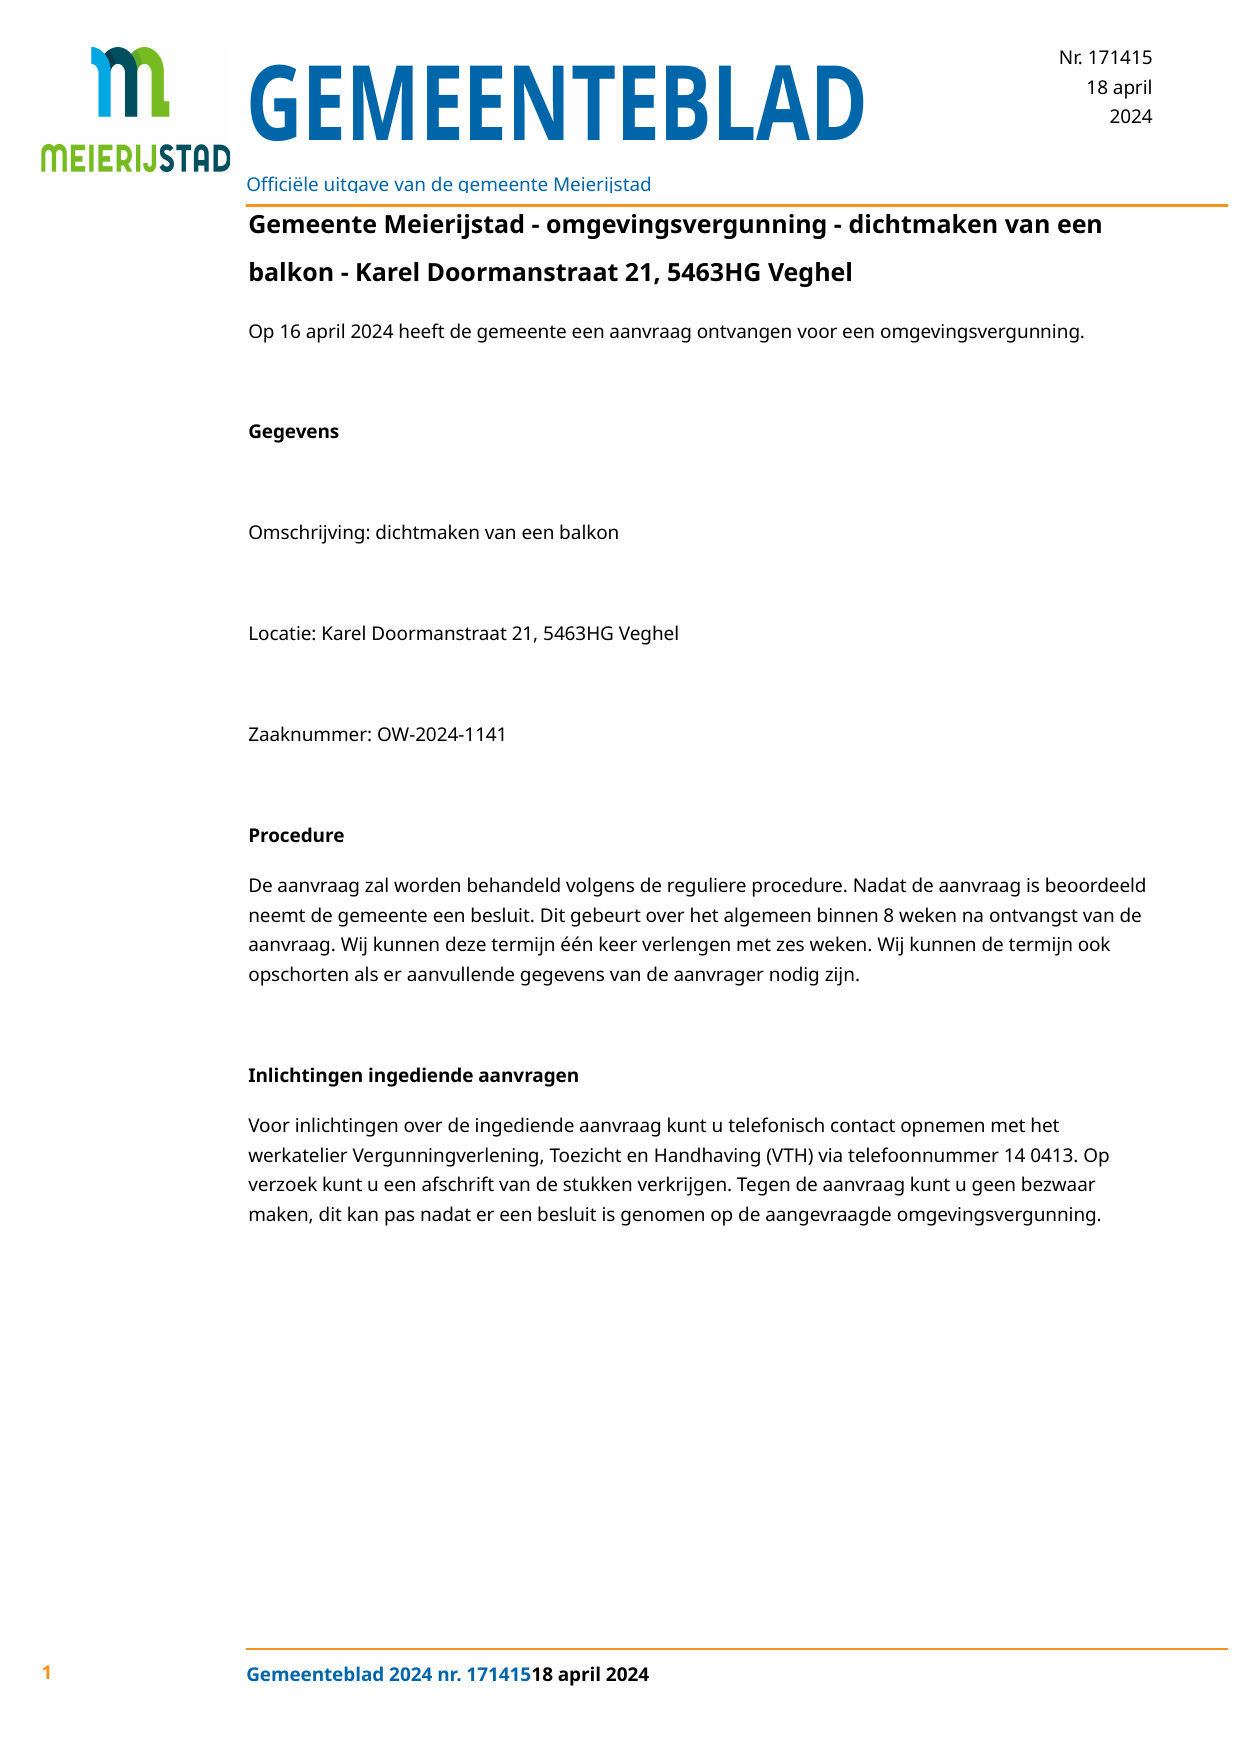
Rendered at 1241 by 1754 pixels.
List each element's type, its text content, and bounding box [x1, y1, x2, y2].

text Gemeente Meierijstad - omgevingsvergunning - dichtmaken van een balkon - Karel Doormanstraat 21, 5463HG Veghel [248, 207, 1152, 288]
text Omschrijving: dichtmaken van een balkon [248, 519, 1152, 545]
text De aanvraag zal worden behandeld volgens de reguliere procedure. Nadat de aanvraag is beoordeeld neemt de gemeente een besluit. Dit gebeurt over het algemeen binnen 8 weken na ontvangst van de aanvraag. Wij kunnen deze termijn één keer verlengen met zes weken. Wij kunnen de termijn ook opschorten als er aanvullende gegevens van de aanvrager nodig zijn. [248, 872, 1152, 987]
picture [41, 47, 231, 172]
text Op 16 april 2024 heeft de gemeente een aanvraag ontvangen voor een omgevingsvergunning. [248, 318, 1152, 344]
text Locatie: Karel Doormanstraat 21, 5463HG Veghel [248, 620, 1152, 646]
text Zaaknummer: OW-2024-1141 [248, 721, 1152, 747]
text Inlichtingen ingediende aanvragen [248, 1062, 1152, 1088]
text Procedure [248, 822, 1152, 848]
text Voor inlichtingen over de ingediende aanvraag kunt u telefonisch contact opnemen met het werkatelier Vergunningverlening, Toezicht en Handhaving (VTH) via telefoonnummer 14 0413. Op verzoek kunt u een afschrift van de stukken verkrijgen. Tegen de aanvraag kunt u geen bezwaar maken, dit kan pas nadat er een besluit is genomen op de aangevraagde omgevingsvergunning. [248, 1112, 1152, 1227]
text Gegevens [248, 419, 1152, 444]
